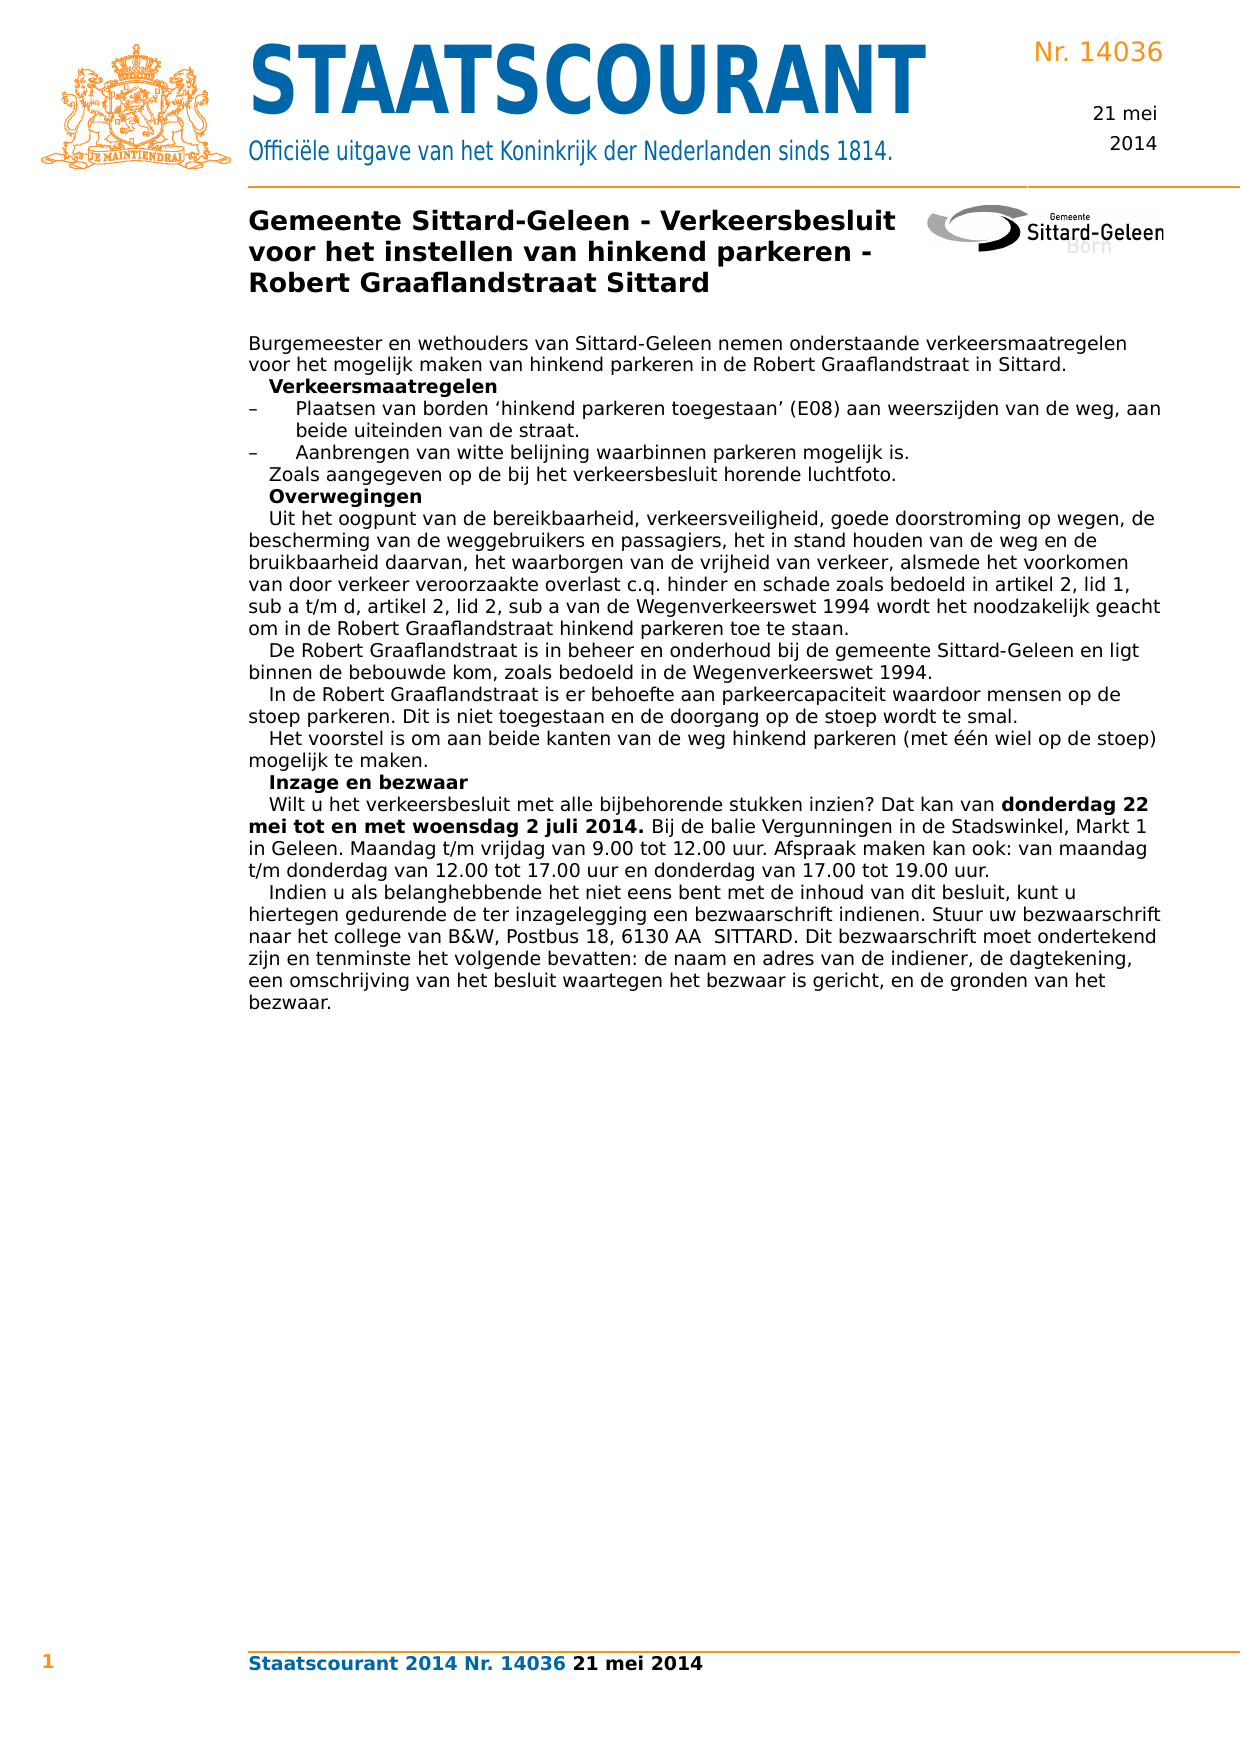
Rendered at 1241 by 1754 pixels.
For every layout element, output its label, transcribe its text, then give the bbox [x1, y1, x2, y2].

subtitle Gemeente Sittard-Geleen - Verkeersbesluit voor het instellen van hinkend parkeren - Robert Graaflandstraat Sittard [248, 206, 1163, 299]
text Overwegingen [248, 486, 1163, 508]
text In de Robert Graaflandstraat is er behoefte aan parkeercapaciteit waardoor mensen op de stoep parkeren. Dit is niet toegestaan en de doorgang op de stoep wordt te smal. [248, 684, 1163, 728]
text Het voorstel is om aan beide kanten van de weg hinkend parkeren (met één wiel op de stoep) mogelijk te maken. [248, 728, 1163, 772]
text Indien u als belanghebbende het niet eens bent met de inhoud van dit besluit, kunt u hiertegen gedurende de ter inzagelegging een bezwaarschrift indienen. Stuur uw bezwaarschrift naar het college van B&W, Postbus 18, 6130 AA SITTARD. Dit bezwaarschrift moet ondertekend zijn en tenminste het volgende bevatten: de naam en adres van de indiener, de dagtekening, een omschrijving van het besluit waartegen het bezwaar is gericht, en de gronden van het bezwaar. [248, 882, 1163, 1014]
text Verkeersmaatregelen [248, 376, 1163, 398]
picture [41, 44, 231, 169]
list Aanbrengen van witte belijning waarbinnen parkeren mogelijk is. [248, 442, 1163, 464]
text Uit het oogpunt van de bereikbaarheid, verkeersveiligheid, goede doorstroming op wegen, de bescherming van de weggebruikers en passagiers, het in stand houden van de weg en de bruikbaarheid daarvan, het waarborgen van de vrijheid van verkeer, alsmede het voorkomen van door verkeer veroorzaakte overlast c.q. hinder en schade zoals bedoeld in artikel 2, lid 1, sub a t/m d, artikel 2, lid 2, sub a van de Wegenverkeerswet 1994 wordt het noodzakelijk geacht om in de Robert Graaflandstraat hinkend parkeren toe te staan. [248, 508, 1163, 640]
text Wilt u het verkeersbesluit met alle bijbehorende stukken inzien? Dat kan van donderdag 22 mei tot en met woensdag 2 juli 2014. Bij de balie Vergunningen in de Stadswinkel, Markt 1 in Geleen. Maandag t/m vrijdag van 9.00 tot 12.00 uur. Afspraak maken kan ook: van maandag t/m donderdag van 12.00 tot 17.00 uur en donderdag van 17.00 tot 19.00 uur. [248, 794, 1163, 882]
text Zoals aangegeven op de bij het verkeersbesluit horende luchtfoto. [248, 464, 1163, 486]
text De Robert Graaflandstraat is in beheer en onderhoud bij de gemeente Sittard-Geleen en ligt binnen de bebouwde kom, zoals bedoeld in de Wegenverkeerswet 1994. [248, 640, 1163, 684]
text Burgemeester en wethouders van Sittard-Geleen nemen onderstaande verkeersmaatregelen voor het mogelijk maken van hinkend parkeren in de Robert Graaflandstraat in Sittard. [248, 332, 1163, 376]
picture [927, 205, 1164, 253]
text Inzage en bezwaar [248, 772, 1163, 794]
list Plaatsen van borden ‘hinkend parkeren toegestaan’ (E08) aan weerszijden van de weg, aan beide uiteinden van de straat. [248, 398, 1163, 442]
